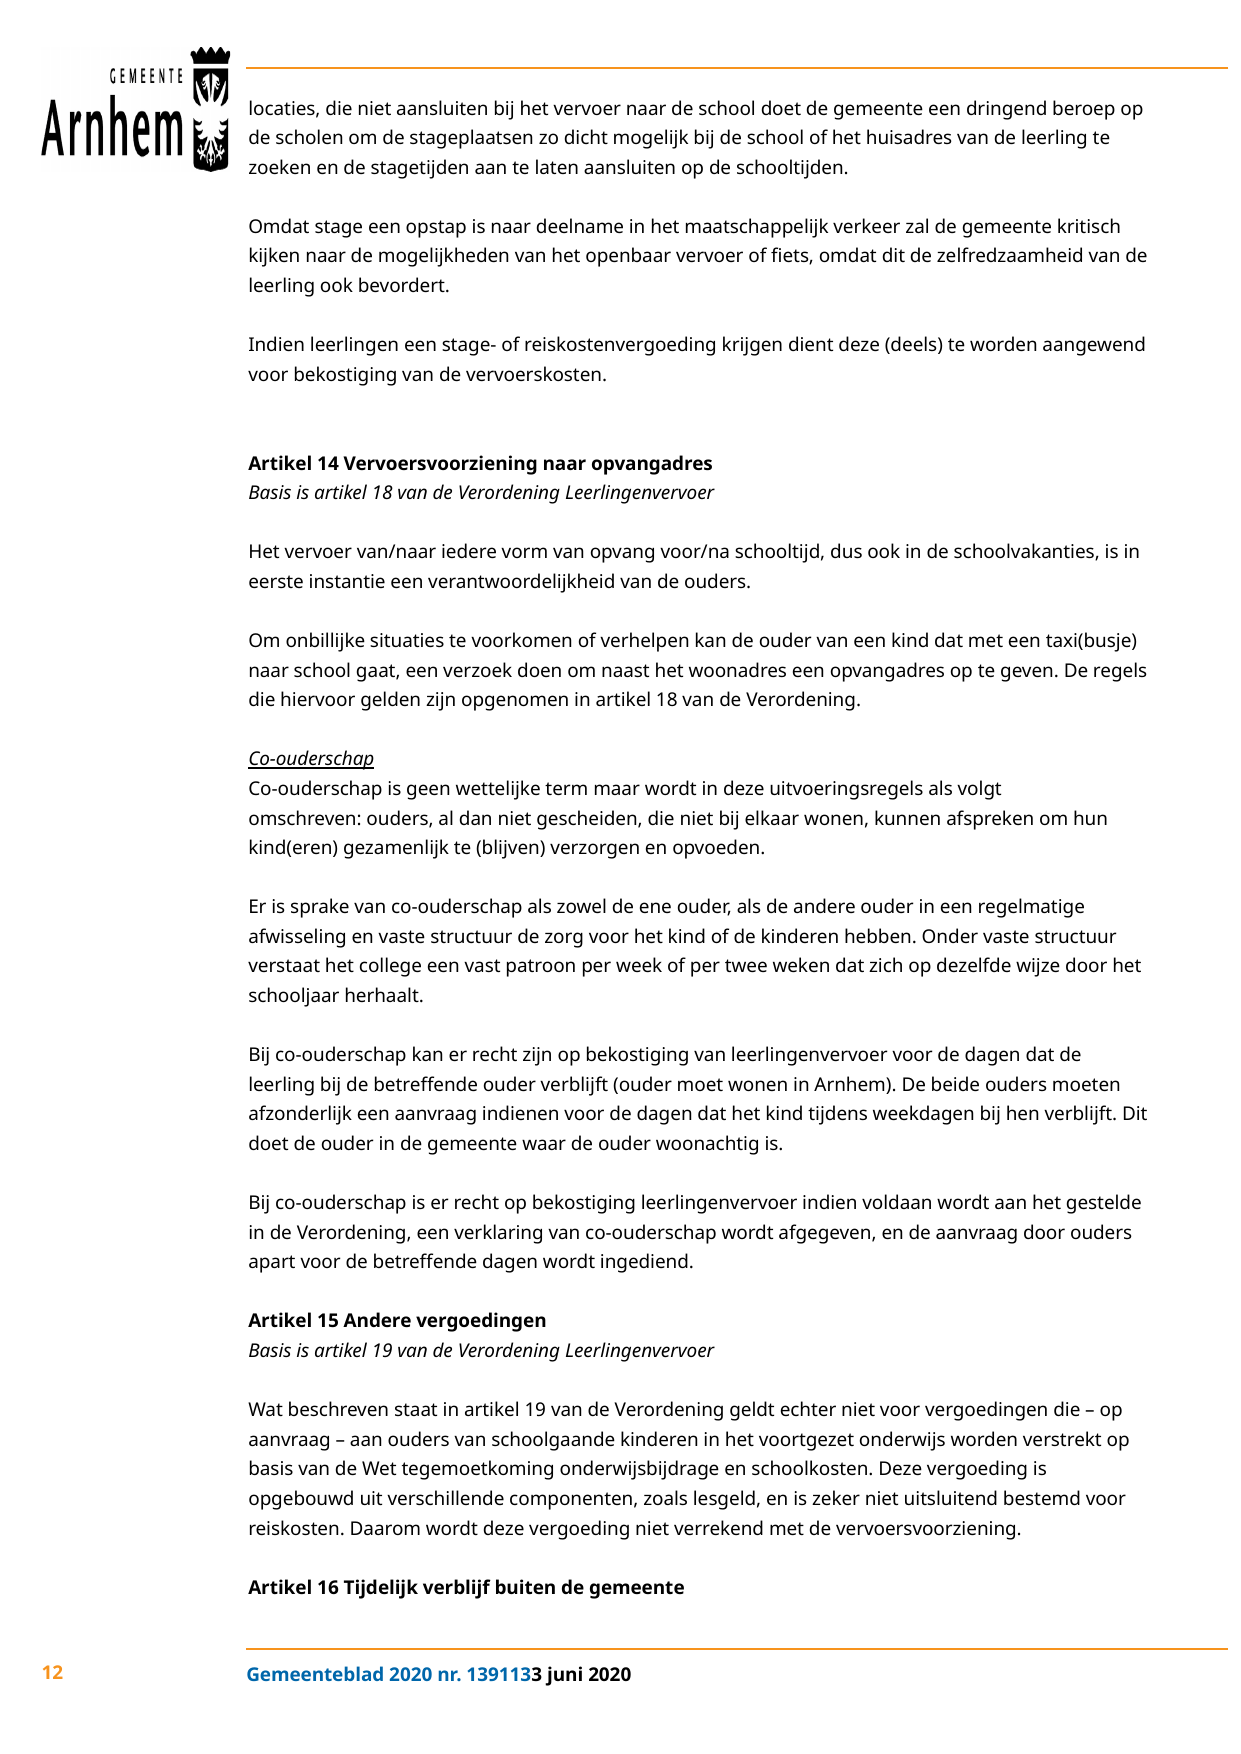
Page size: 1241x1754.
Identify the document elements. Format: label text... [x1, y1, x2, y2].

text Artikel 14 Vervoersvoorziening naar opvangadres [248, 450, 1152, 476]
picture [41, 47, 231, 172]
text Het vervoer van/naar iedere vorm van opvang voor/na schooltijd, dus ook in de schoolvakanties, is in eerste instantie een verantwoordelijkheid van de ouders. [248, 538, 1152, 594]
text locaties, die niet aansluiten bij het vervoer naar de school doet de gemeente een dringend beroep op de scholen om de stageplaatsen zo dicht mogelijk bij de school of het huisadres van de leerling te zoeken en de stagetijden aan te laten aansluiten op de schooltijden. [248, 95, 1152, 180]
text Bij co-ouderschap is er recht op bekostiging leerlingenvervoer indien voldaan wordt aan het gestelde in de Verordening, een verklaring van co-ouderschap wordt afgegeven, en de aanvraag door ouders apart voor de betreffende dagen wordt ingediend. [248, 1189, 1152, 1274]
text omschreven: ouders, al dan niet gescheiden, die niet bij elkaar wonen, kunnen afspreken om hun kind(eren) gezamenlijk te (blijven) verzorgen en opvoeden. [248, 805, 1152, 860]
text Indien leerlingen een stage- of reiskostenvergoeding krijgen dient deze (deels) te worden aangewend voor bekostiging van de vervoerskosten. [248, 331, 1152, 387]
text Co-ouderschap is geen wettelijke term maar wordt in deze uitvoeringsregels als volgt [248, 775, 1152, 801]
text Artikel 15 Andere vergoedingen [248, 1308, 1152, 1333]
text Basis is artikel 19 van de Verordening Leerlingenvervoer [248, 1337, 1152, 1363]
text Bij co-ouderschap kan er recht zijn op bekostiging van leerlingenvervoer voor de dagen dat de leerling bij de betreffende ouder verblijft (ouder moet wonen in Arnhem). De beide ouders moeten afzonderlijk een aanvraag indienen voor de dagen dat het kind tijdens weekdagen bij hen verblijft. Dit doet de ouder in de gemeente waar de ouder woonachtig is. [248, 1041, 1152, 1156]
text Wat beschreven staat in artikel 19 van de Verordening geldt echter niet voor vergoedingen die – op aanvraag – aan ouders van schoolgaande kinderen in het voortgezet onderwijs worden verstrekt op basis van de Wet tegemoetkoming onderwijsbijdrage en schoolkosten. Deze vergoeding is opgebouwd uit verschillende componenten, zoals lesgeld, en is zeker niet uitsluitend bestemd voor reiskosten. Daarom wordt deze vergoeding niet verrekend met de vervoersvoorziening. [248, 1396, 1152, 1541]
text Basis is artikel 18 van de Verordening Leerlingenvervoer [248, 479, 1152, 505]
text Om onbillijke situaties te voorkomen of verhelpen kan de ouder van een kind dat met een taxi(busje) naar school gaat, een verzoek doen om naast het woonadres een opvangadres op te geven. De regels die hiervoor gelden zijn opgenomen in artikel 18 van de Verordening. [248, 627, 1152, 712]
text Co-ouderschap [248, 746, 1152, 771]
text Omdat stage een opstap is naar deelname in het maatschappelijk verkeer zal de gemeente kritisch kijken naar de mogelijkheden van het openbaar vervoer of fiets, omdat dit de zelfredzaamheid van de leerling ook bevordert. [248, 213, 1152, 298]
text Er is sprake van co-ouderschap als zowel de ene ouder, als de andere ouder in een regelmatige afwisseling en vaste structuur de zorg voor het kind of de kinderen hebben. Onder vaste structuur verstaat het college een vast patroon per week of per twee weken dat zich op dezelfde wijze door het schooljaar herhaalt. [248, 893, 1152, 1008]
text Artikel 16 Tijdelijk verblijf buiten de gemeente [248, 1574, 1152, 1600]
